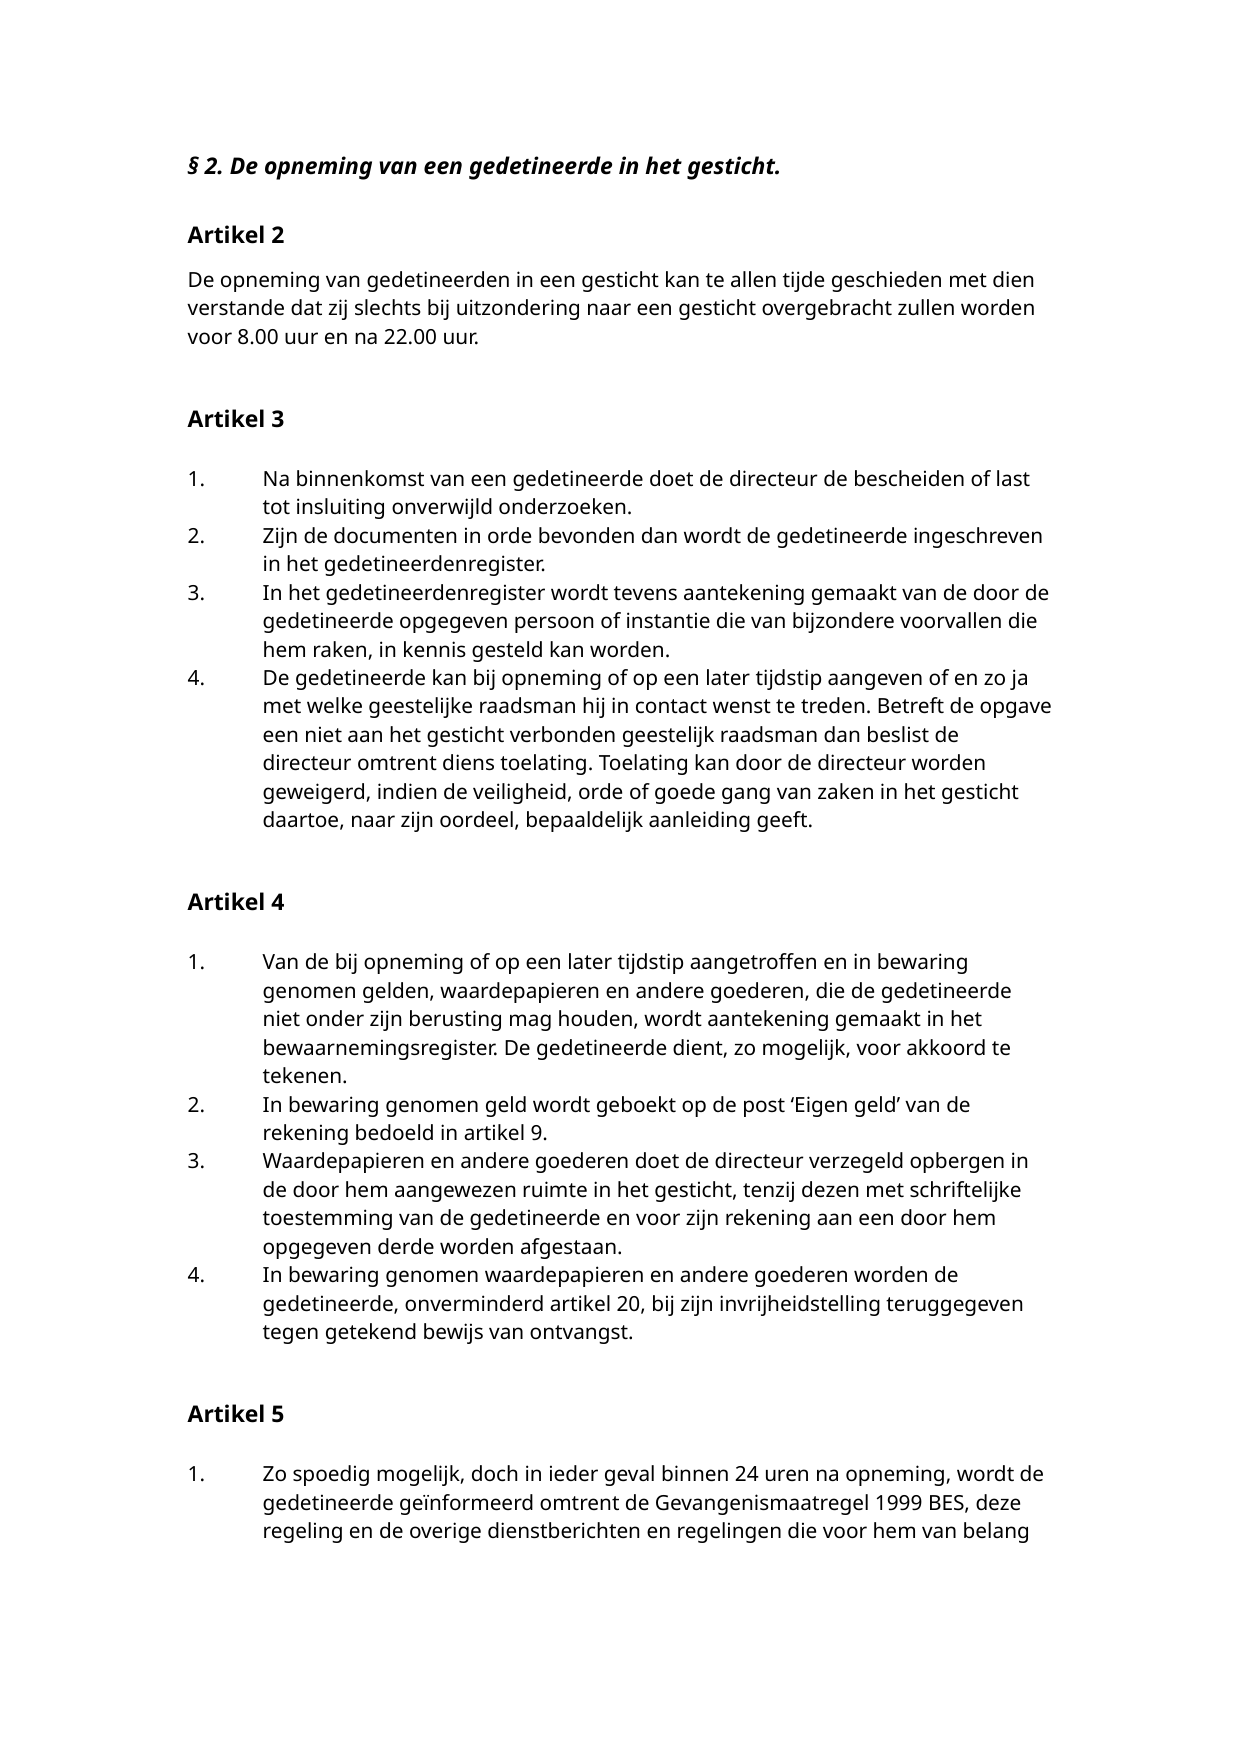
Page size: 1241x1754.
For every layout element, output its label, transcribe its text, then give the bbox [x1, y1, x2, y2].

text De opneming van gedetineerden in een gesticht kan te allen tijde geschieden met dien verstande dat zij slechts bij uitzondering naar een gesticht overgebracht zullen worden voor 8.00 uur en na 22.00 uur. [187, 265, 1053, 350]
list Waardepapieren en andere goederen doet de directeur verzegeld opbergen in de door hem aangewezen ruimte in het gesticht, tenzij dezen met schriftelijke toestemming van de gedetineerde en voor zijn rekening aan een door hem opgegeven derde worden afgestaan. [187, 1147, 1053, 1260]
subtitle Artikel 2 [187, 219, 1053, 250]
list In bewaring genomen waardepapieren en andere goederen worden de gedetineerde, onverminderd artikel 20, bij zijn invrijheidstelling teruggegeven tegen getekend bewijs van ontvangst. [187, 1260, 1053, 1346]
list In het gedetineerdenregister wordt tevens aantekening gemaakt van de door de gedetineerde opgegeven persoon of instantie die van bijzondere voorvallen die hem raken, in kennis gesteld kan worden. [187, 578, 1053, 663]
list Van de bij opneming of op een later tijdstip aangetroffen en in bewaring genomen gelden, waardepapieren en andere goederen, die de gedetineerde niet onder zijn berusting mag houden, wordt aantekening gemaakt in het bewaarnemingsregister. De gedetineerde dient, zo mogelijk, voor akkoord te tekenen. [187, 947, 1053, 1090]
subtitle § 2. De opneming van een gedetineerde in het gesticht. [187, 150, 1053, 181]
subtitle Artikel 3 [187, 403, 1053, 434]
list Na binnenkomst van een gedetineerde doet de directeur de bescheiden of last tot insluiting onverwijld onderzoeken. [187, 464, 1053, 521]
list In bewaring genomen geld wordt geboekt op de post ‘Eigen geld’ van de rekening bedoeld in artikel 9. [187, 1090, 1053, 1147]
subtitle Artikel 4 [187, 886, 1053, 917]
list Zo spoedig mogelijk, doch in ieder geval binnen 24 uren na opneming, wordt de gedetineerde geïnformeerd omtrent de Gevangenismaatregel 1999 BES, deze regeling en de overige dienstberichten en regelingen die voor hem van belang [187, 1459, 1053, 1545]
subtitle Artikel 5 [187, 1398, 1053, 1429]
list De gedetineerde kan bij opneming of op een later tijdstip aangeven of en zo ja met welke geestelijke raadsman hij in contact wenst te treden. Betreft de opgave een niet aan het gesticht verbonden geestelijk raadsman dan beslist de directeur omtrent diens toelating. Toelating kan door de directeur worden geweigerd, indien de veiligheid, orde of goede gang van zaken in het gesticht daartoe, naar zijn oordeel, bepaaldelijk aanleiding geeft. [187, 663, 1053, 834]
list Zijn de documenten in orde bevonden dan wordt de gedetineerde ingeschreven in het gedetineerdenregister. [187, 521, 1053, 578]
